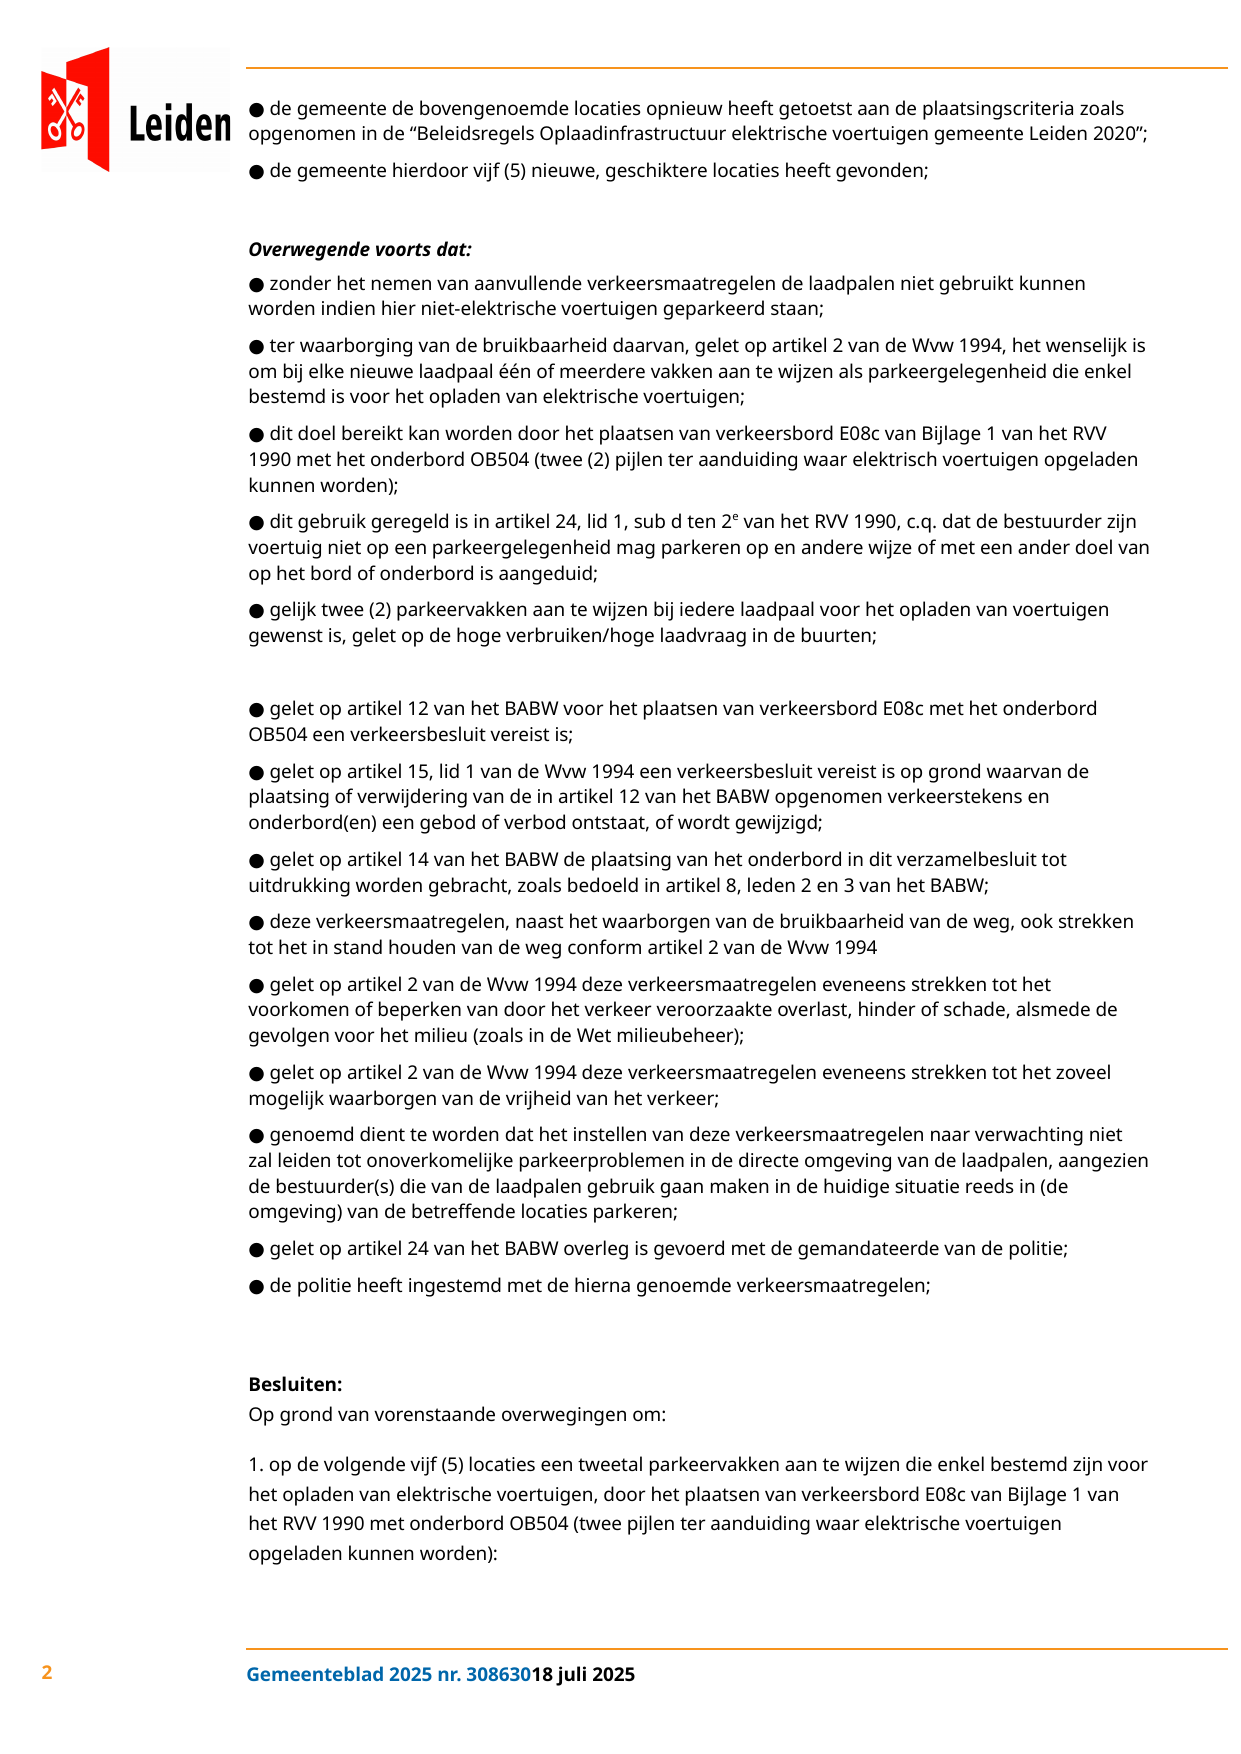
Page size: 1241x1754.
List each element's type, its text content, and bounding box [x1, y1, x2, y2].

text Op grond van vorenstaande overwegingen om: [248, 1401, 1152, 1427]
text ● dit doel bereikt kan worden door het plaatsen van verkeersbord E08c van Bijlage 1 van het RVV 1990 met het onderbord OB504 (twee (2) pijlen ter aanduiding waar elektrisch voertuigen opgeladen kunnen worden); [248, 420, 1152, 497]
text ● de politie heeft ingestemd met de hierna genoemde verkeersmaatregelen; [248, 1272, 1152, 1298]
text ● dit gebruik geregeld is in artikel 24, lid 1, sub d ten 2e van het RVV 1990, c.q. dat de bestuurder zijn voertuig niet op een parkeergelegenheid mag parkeren op en andere wijze of met een ander doel van op het bord of onderbord is aangeduid; [248, 508, 1152, 586]
text ● gelijk twee (2) parkeervakken aan te wijzen bij iedere laadpaal voor het opladen van voertuigen gewenst is, gelet op de hoge verbruiken/hoge laadvraag in de buurten; [248, 597, 1152, 648]
text ● gelet op artikel 24 van het BABW overleg is gevoerd met de gemandateerde van de politie; [248, 1235, 1152, 1261]
text ● ter waarborging van de bruikbaarheid daarvan, gelet op artikel 2 van de Wvw 1994, het wenselijk is om bij elke nieuwe laadpaal één of meerdere vakken aan te wijzen als parkeergelegenheid die enkel bestemd is voor het opladen van elektrische voertuigen; [248, 332, 1152, 409]
text ● de gemeente hierdoor vijf (5) nieuwe, geschiktere locaties heeft gevonden; [248, 157, 1152, 183]
text 1. op de volgende vijf (5) locaties een tweetal parkeervakken aan te wijzen die enkel bestemd zijn voor het opladen van elektrische voertuigen, door het plaatsen van verkeersbord E08c van Bijlage 1 van het RVV 1990 met onderbord OB504 (twee pijlen ter aanduiding waar elektrische voertuigen opgeladen kunnen worden): [248, 1451, 1152, 1566]
text Overwegende voorts dat: [248, 236, 1152, 261]
text ● genoemd dient te worden dat het instellen van deze verkeersmaatregelen naar verwachting niet zal leiden tot onoverkomelijke parkeerproblemen in de directe omgeving van de laadpalen, aangezien de bestuurder(s) die van de laadpalen gebruik gaan maken in de huidige situatie reeds in (de omgeving) van de betreffende locaties parkeren; [248, 1121, 1152, 1224]
text Besluiten: [248, 1371, 1152, 1397]
text ● zonder het nemen van aanvullende verkeersmaatregelen de laadpalen niet gebruikt kunnen worden indien hier niet-elektrische voertuigen geparkeerd staan; [248, 270, 1152, 321]
picture [41, 47, 231, 172]
text ● gelet op artikel 12 van het BABW voor het plaatsen van verkeersbord E08c met het onderbord OB504 een verkeersbesluit vereist is; [248, 696, 1152, 747]
text ● gelet op artikel 2 van de Wvw 1994 deze verkeersmaatregelen eveneens strekken tot het zoveel mogelijk waarborgen van de vrijheid van het verkeer; [248, 1059, 1152, 1111]
text ● gelet op artikel 15, lid 1 van de Wvw 1994 een verkeersbesluit vereist is op grond waarvan de plaatsing of verwijdering van de in artikel 12 van het BABW opgenomen verkeerstekens en onderbord(en) een gebod of verbod ontstaat, of wordt gewijzigd; [248, 758, 1152, 835]
text ● gelet op artikel 2 van de Wvw 1994 deze verkeersmaatregelen eveneens strekken tot het voorkomen of beperken van door het verkeer veroorzaakte overlast, hinder of schade, alsmede de gevolgen voor het milieu (zoals in de Wet milieubeheer); [248, 971, 1152, 1048]
text ● de gemeente de bovengenoemde locaties opnieuw heeft getoetst aan de plaatsingscriteria zoals opgenomen in de “Beleidsregels Oplaadinfrastructuur elektrische voertuigen gemeente Leiden 2020”; [248, 95, 1152, 146]
text ● deze verkeersmaatregelen, naast het waarborgen van de bruikbaarheid van de weg, ook strekken tot het in stand houden van de weg conform artikel 2 van de Wvw 1994 [248, 908, 1152, 960]
text ● gelet op artikel 14 van het BABW de plaatsing van het onderbord in dit verzamelbesluit tot uitdrukking worden gebracht, zoals bedoeld in artikel 8, leden 2 en 3 van het BABW; [248, 846, 1152, 898]
